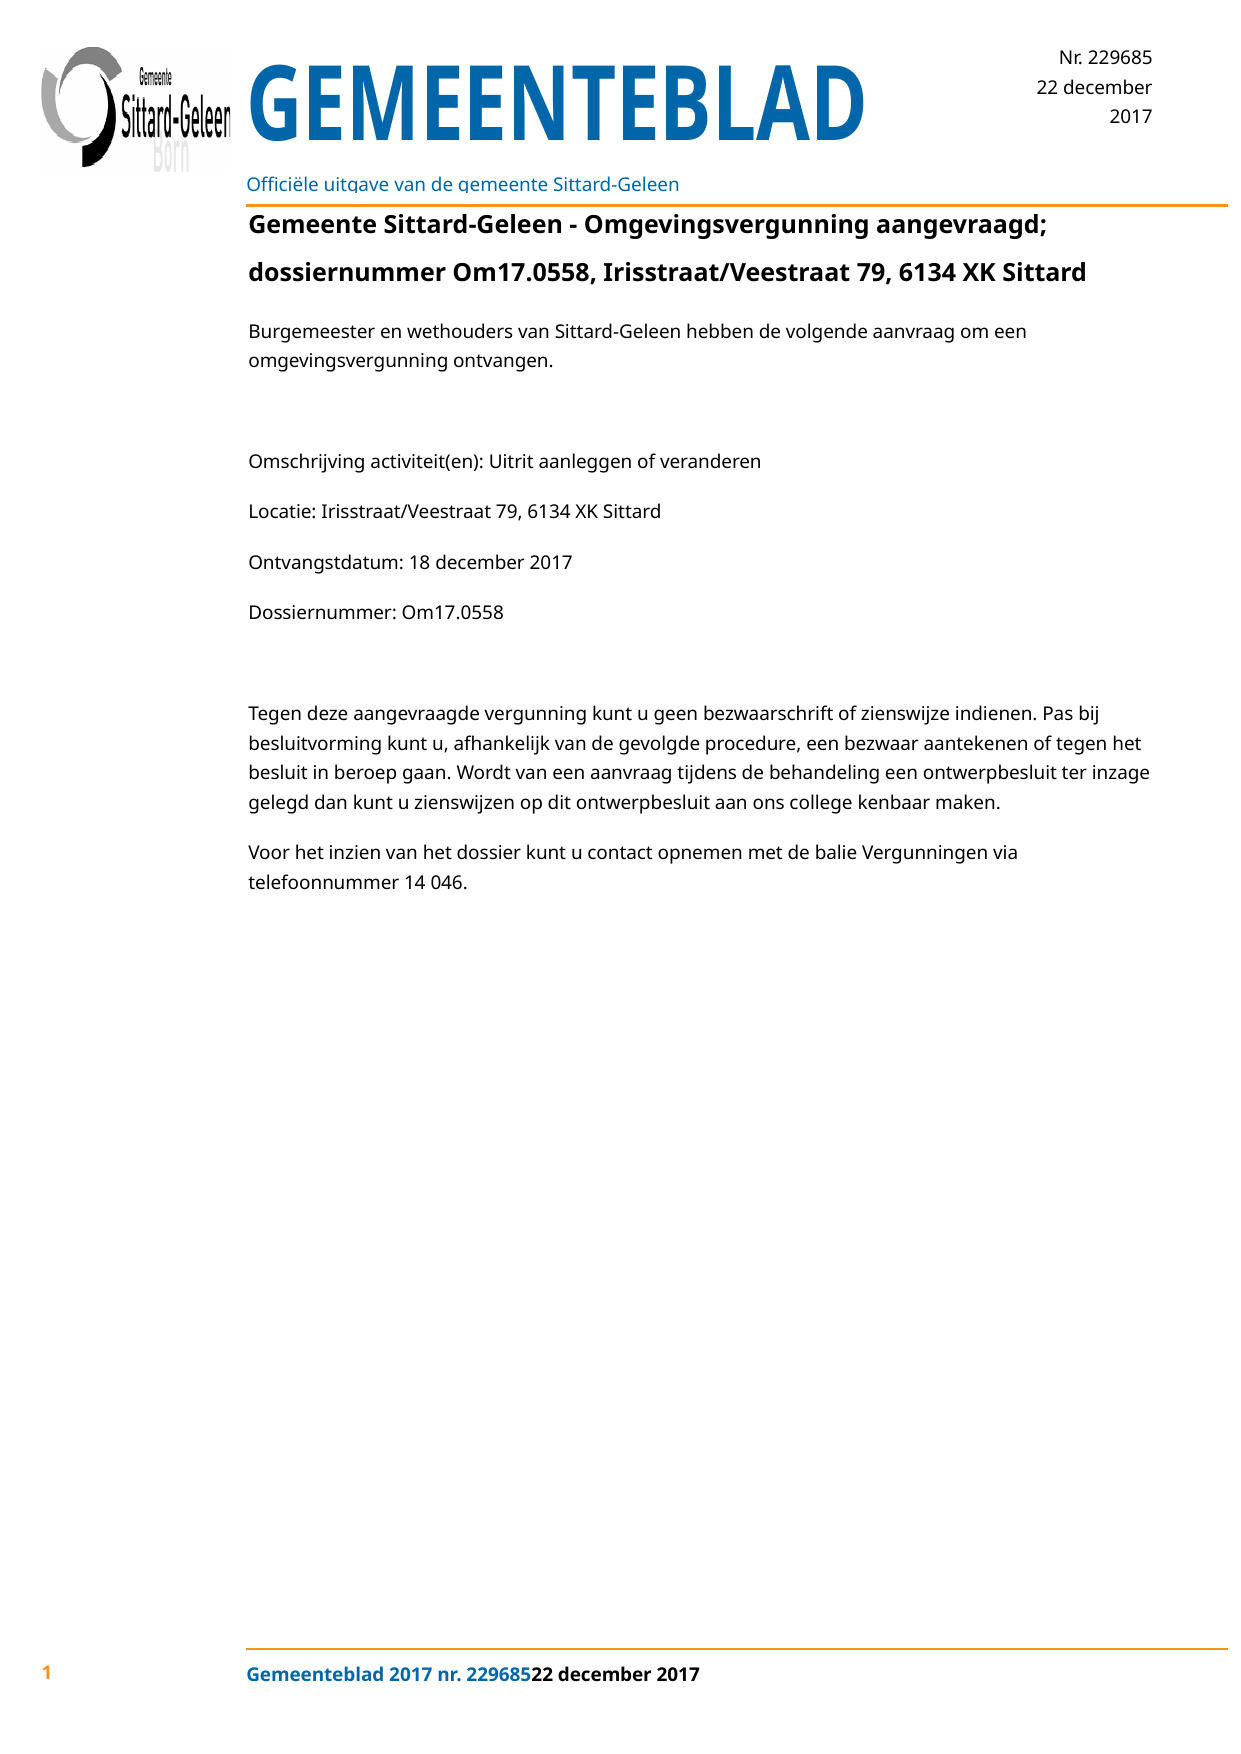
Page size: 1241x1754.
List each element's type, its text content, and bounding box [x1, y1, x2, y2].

text Burgemeester en wethouders van Sittard-Geleen hebben de volgende aanvraag om een omgevingsvergunning ontvangen. [248, 318, 1152, 373]
text Gemeente Sittard-Geleen - Omgevingsvergunning aangevraagd; dossiernummer Om17.0558, Irisstraat/Veestraat 79, 6134 XK Sittard [248, 207, 1152, 288]
picture [41, 47, 231, 172]
text Locatie: Irisstraat/Veestraat 79, 6134 XK Sittard [248, 499, 1152, 524]
text Voor het inzien van het dossier kunt u contact opnemen met de balie Vergunningen via telefoonnummer 14 046. [248, 839, 1152, 895]
text Tegen deze aangevraagde vergunning kunt u geen bezwaarschrift of zienswijze indienen. Pas bij besluitvorming kunt u, afhankelijk van de gevolgde procedure, een bezwaar aantekenen of tegen het besluit in beroep gaan. Wordt van een aanvraag tijdens de behandeling een ontwerpbesluit ter inzage gelegd dan kunt u zienswijzen op dit ontwerpbesluit aan ons college kenbaar maken. [248, 700, 1152, 815]
text Ontvangstdatum: 18 december 2017 [248, 549, 1152, 575]
text Omschrijving activiteit(en): Uitrit aanleggen of veranderen [248, 448, 1152, 474]
text Dossiernummer: Om17.0558 [248, 599, 1152, 625]
